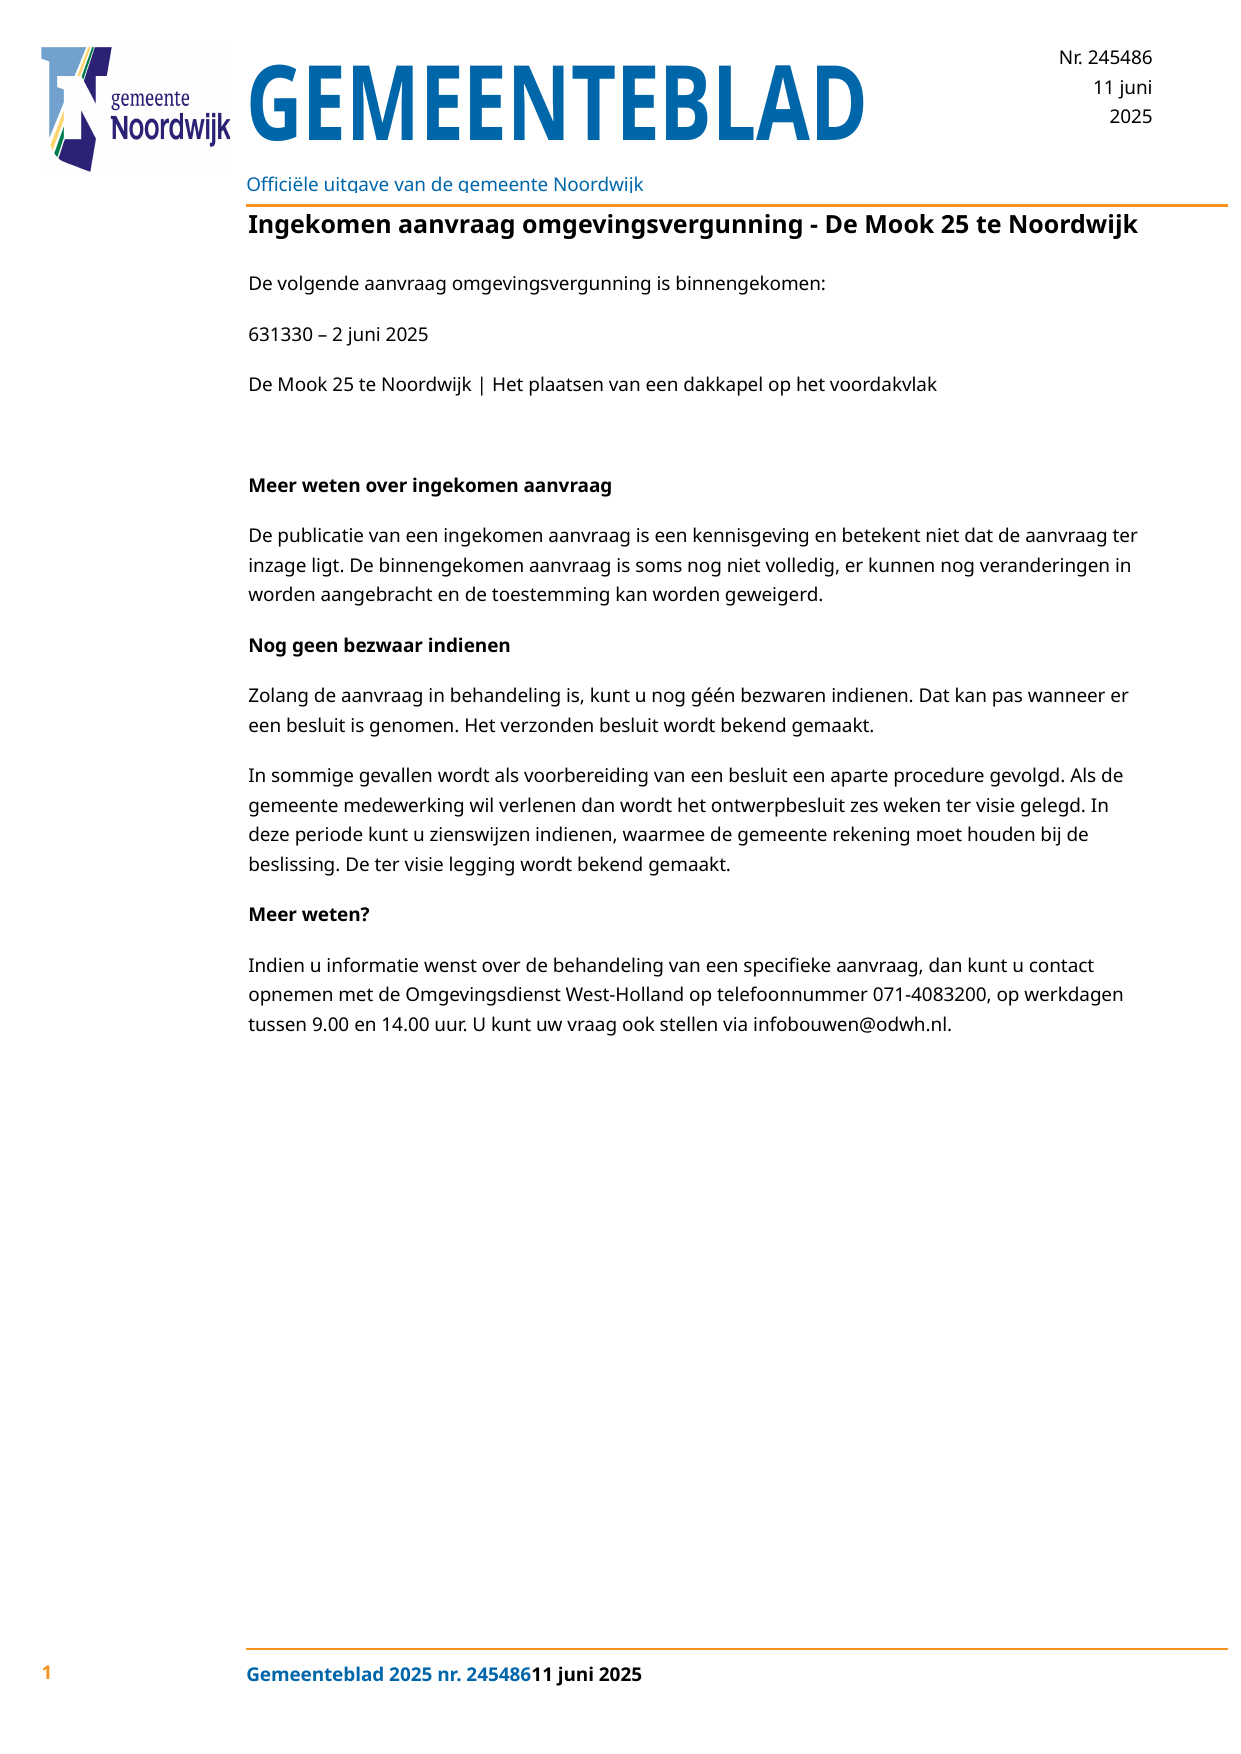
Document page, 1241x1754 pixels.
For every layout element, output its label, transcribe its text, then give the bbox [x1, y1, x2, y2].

text Indien u informatie wenst over de behandeling van een specifieke aanvraag, dan kunt u contact opnemen met de Omgevingsdienst West-Holland op telefoonnummer 071-4083200, op werkdagen tussen 9.00 en 14.00 uur. U kunt uw vraag ook stellen via infobouwen@odwh.nl. [248, 952, 1152, 1037]
text 631330 – 2 juni 2025 [248, 321, 1152, 346]
text De publicatie van een ingekomen aanvraag is een kennisgeving en betekent niet dat de aanvraag ter inzage ligt. De binnengekomen aanvraag is soms nog niet volledig, er kunnen nog veranderingen in worden aangebracht en de toestemming kan worden geweigerd. [248, 522, 1152, 607]
picture [41, 47, 231, 172]
text Meer weten over ingekomen aanvraag [248, 472, 1152, 498]
text Meer weten? [248, 902, 1152, 927]
text De volgende aanvraag omgevingsvergunning is binnengekomen: [248, 270, 1152, 296]
text De Mook 25 te Noordwijk | Het plaatsen van een dakkapel op het voordakvlak [248, 371, 1152, 397]
text Ingekomen aanvraag omgevingsvergunning - De Mook 25 te Noordwijk [248, 207, 1152, 241]
text Zolang de aanvraag in behandeling is, kunt u nog géén bezwaren indienen. Dat kan pas wanneer er een besluit is genomen. Het verzonden besluit wordt bekend gemaakt. [248, 682, 1152, 738]
text Nog geen bezwaar indienen [248, 632, 1152, 658]
text In sommige gevallen wordt als voorbereiding van een besluit een aparte procedure gevolgd. Als de gemeente medewerking wil verlenen dan wordt het ontwerpbesluit zes weken ter visie gelegd. In deze periode kunt u zienswijzen indienen, waarmee de gemeente rekening moet houden bij de beslissing. De ter visie legging wordt bekend gemaakt. [248, 762, 1152, 877]
